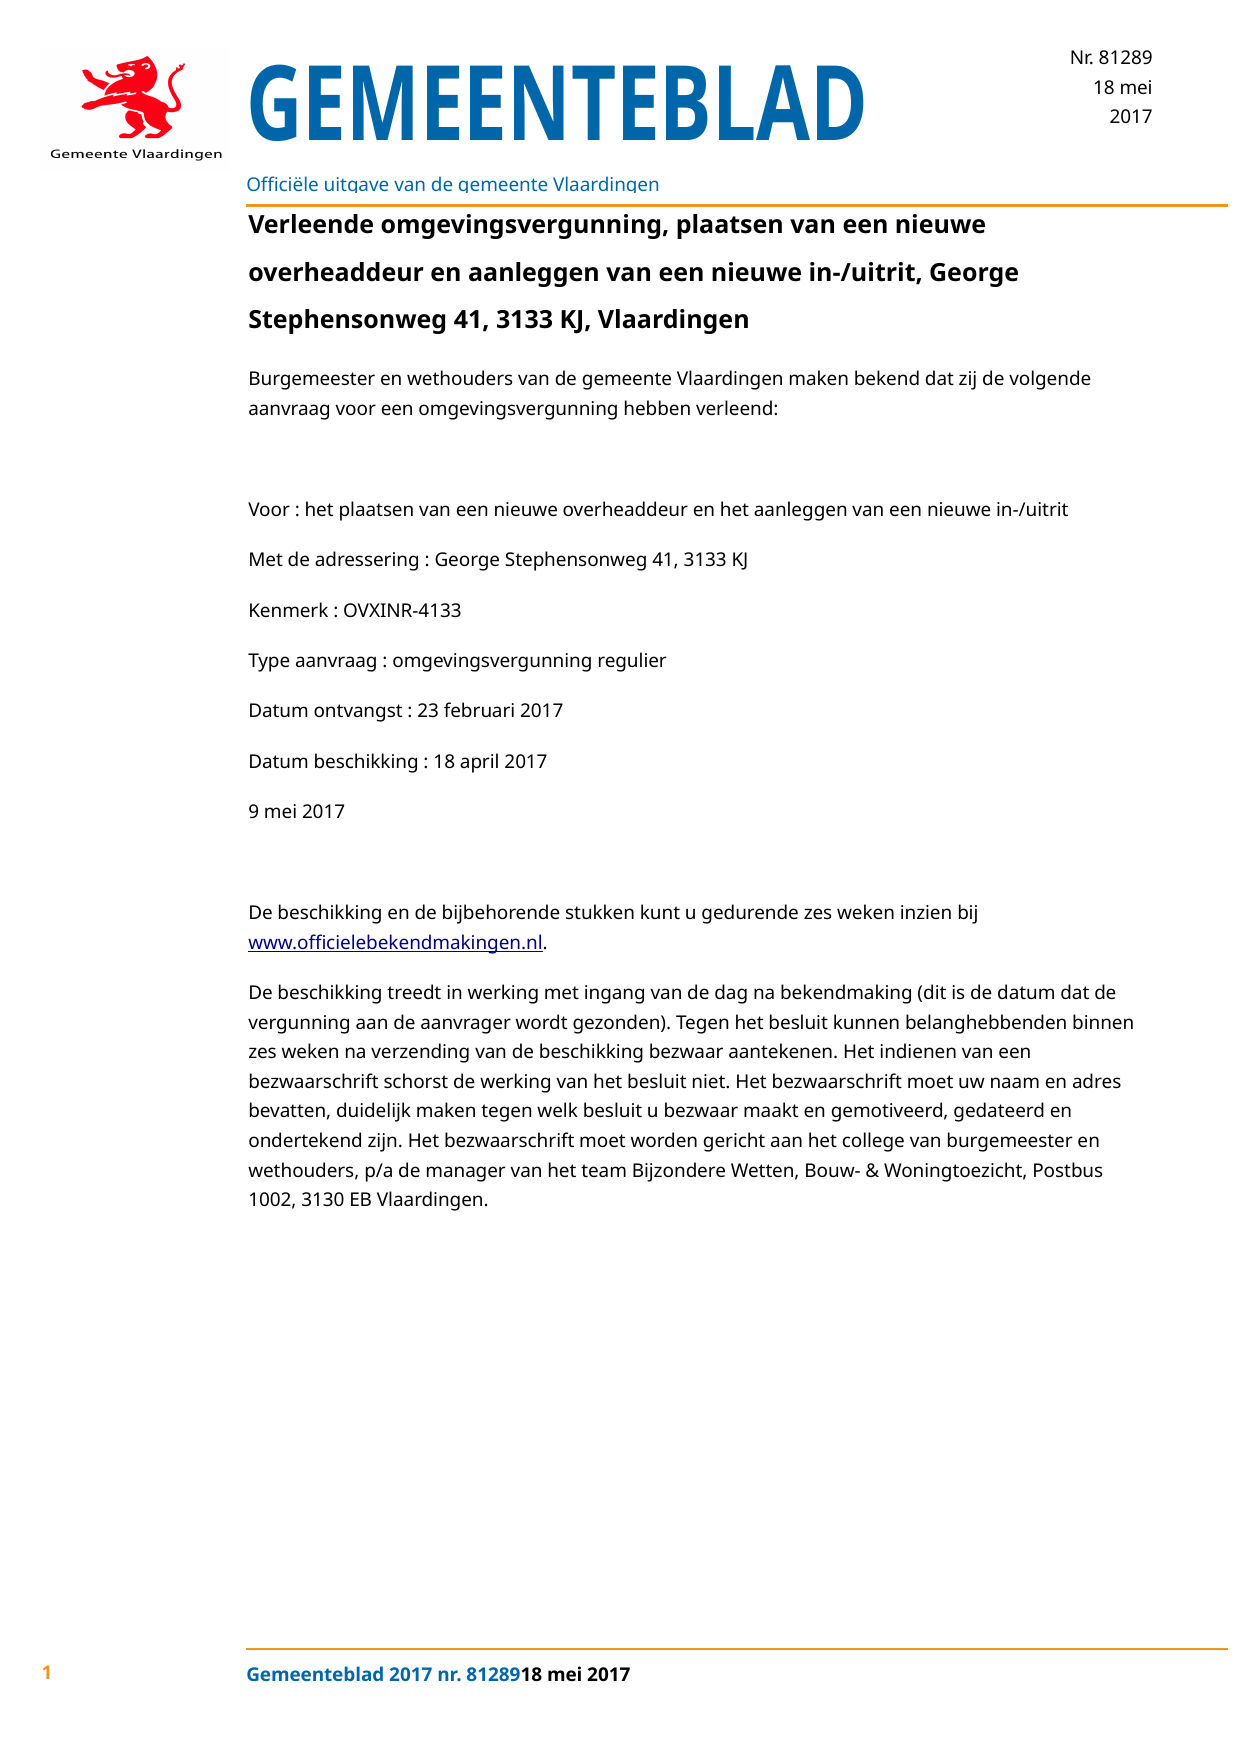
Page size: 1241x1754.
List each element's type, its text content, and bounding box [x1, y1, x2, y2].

text Met de adressering : George Stephensonweg 41, 3133 KJ [248, 546, 1152, 572]
text 9 mei 2017 [248, 798, 1152, 824]
text Datum beschikking : 18 april 2017 [248, 748, 1152, 774]
text Verleende omgevingsvergunning, plaatsen van een nieuwe overheaddeur en aanleggen van een nieuwe in-/uitrit, George Stephensonweg 41, 3133 KJ, Vlaardingen [248, 207, 1152, 336]
text De beschikking treedt in werking met ingang van de dag na bekendmaking (dit is de datum dat de vergunning aan de aanvrager wordt gezonden). Tegen het besluit kunnen belanghebbenden binnen zes weken na verzending van de beschikking bezwaar aantekenen. Het indienen van een bezwaarschrift schorst de werking van het besluit niet. Het bezwaarschrift moet uw naam en adres bevatten, duidelijk maken tegen welk besluit u bezwaar maakt en gemotiveerd, gedateerd en ondertekend zijn. Het bezwaarschrift moet worden gericht aan het college van burgemeester en wethouders, p/a de manager van het team Bijzondere Wetten, Bouw- & Woningtoezicht, Postbus 1002, 3130 EB Vlaardingen. [248, 979, 1152, 1212]
text Burgemeester en wethouders van de gemeente Vlaardingen maken bekend dat zij de volgende aanvraag voor een omgevingsvergunning hebben verleend: [248, 366, 1152, 421]
text Type aanvraag : omgevingsvergunning regulier [248, 647, 1152, 673]
text Voor : het plaatsen van een nieuwe overheaddeur en het aanleggen van een nieuwe in-/uitrit [248, 496, 1152, 522]
picture [41, 47, 231, 172]
text Datum ontvangst : 23 februari 2017 [248, 698, 1152, 723]
text Kenmerk : OVXINR-4133 [248, 597, 1152, 622]
text De beschikking en de bijbehorende stukken kunt u gedurende zes weken inzien bij www.officielebekendmakingen.nl. [248, 899, 1152, 954]
